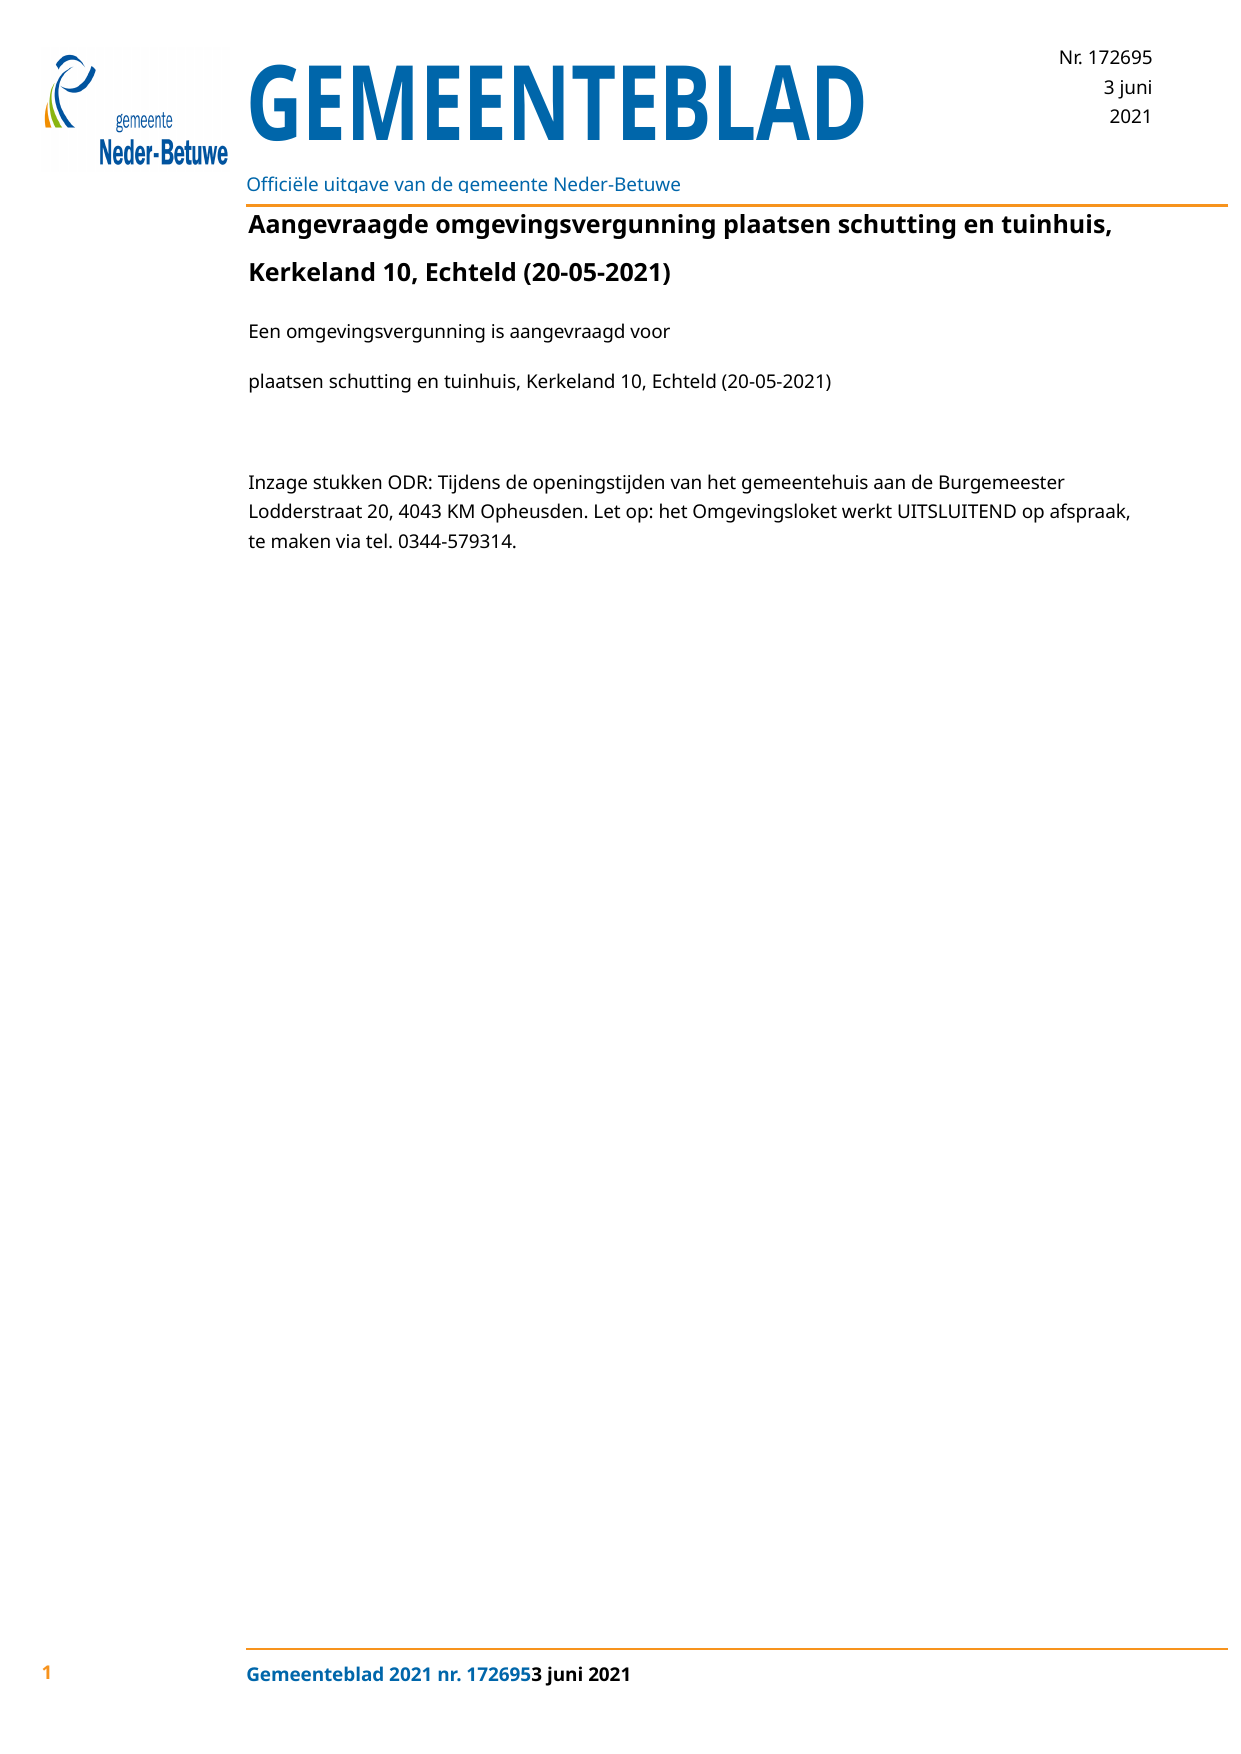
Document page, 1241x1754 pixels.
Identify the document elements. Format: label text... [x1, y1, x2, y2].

text Een omgevingsvergunning is aangevraagd voor [248, 318, 1152, 344]
text plaatsen schutting en tuinhuis, Kerkeland 10, Echteld (20-05-2021) [248, 368, 1152, 394]
text Aangevraagde omgevingsvergunning plaatsen schutting en tuinhuis, Kerkeland 10, Echteld (20-05-2021) [248, 207, 1152, 288]
picture [41, 47, 231, 172]
text Inzage stukken ODR: Tijdens de openingstijden van het gemeentehuis aan de Burgemeester Lodderstraat 20, 4043 KM Opheusden. Let op: het Omgevingsloket werkt UITSLUITEND op afspraak, te maken via tel. 0344-579314. [248, 469, 1152, 554]
